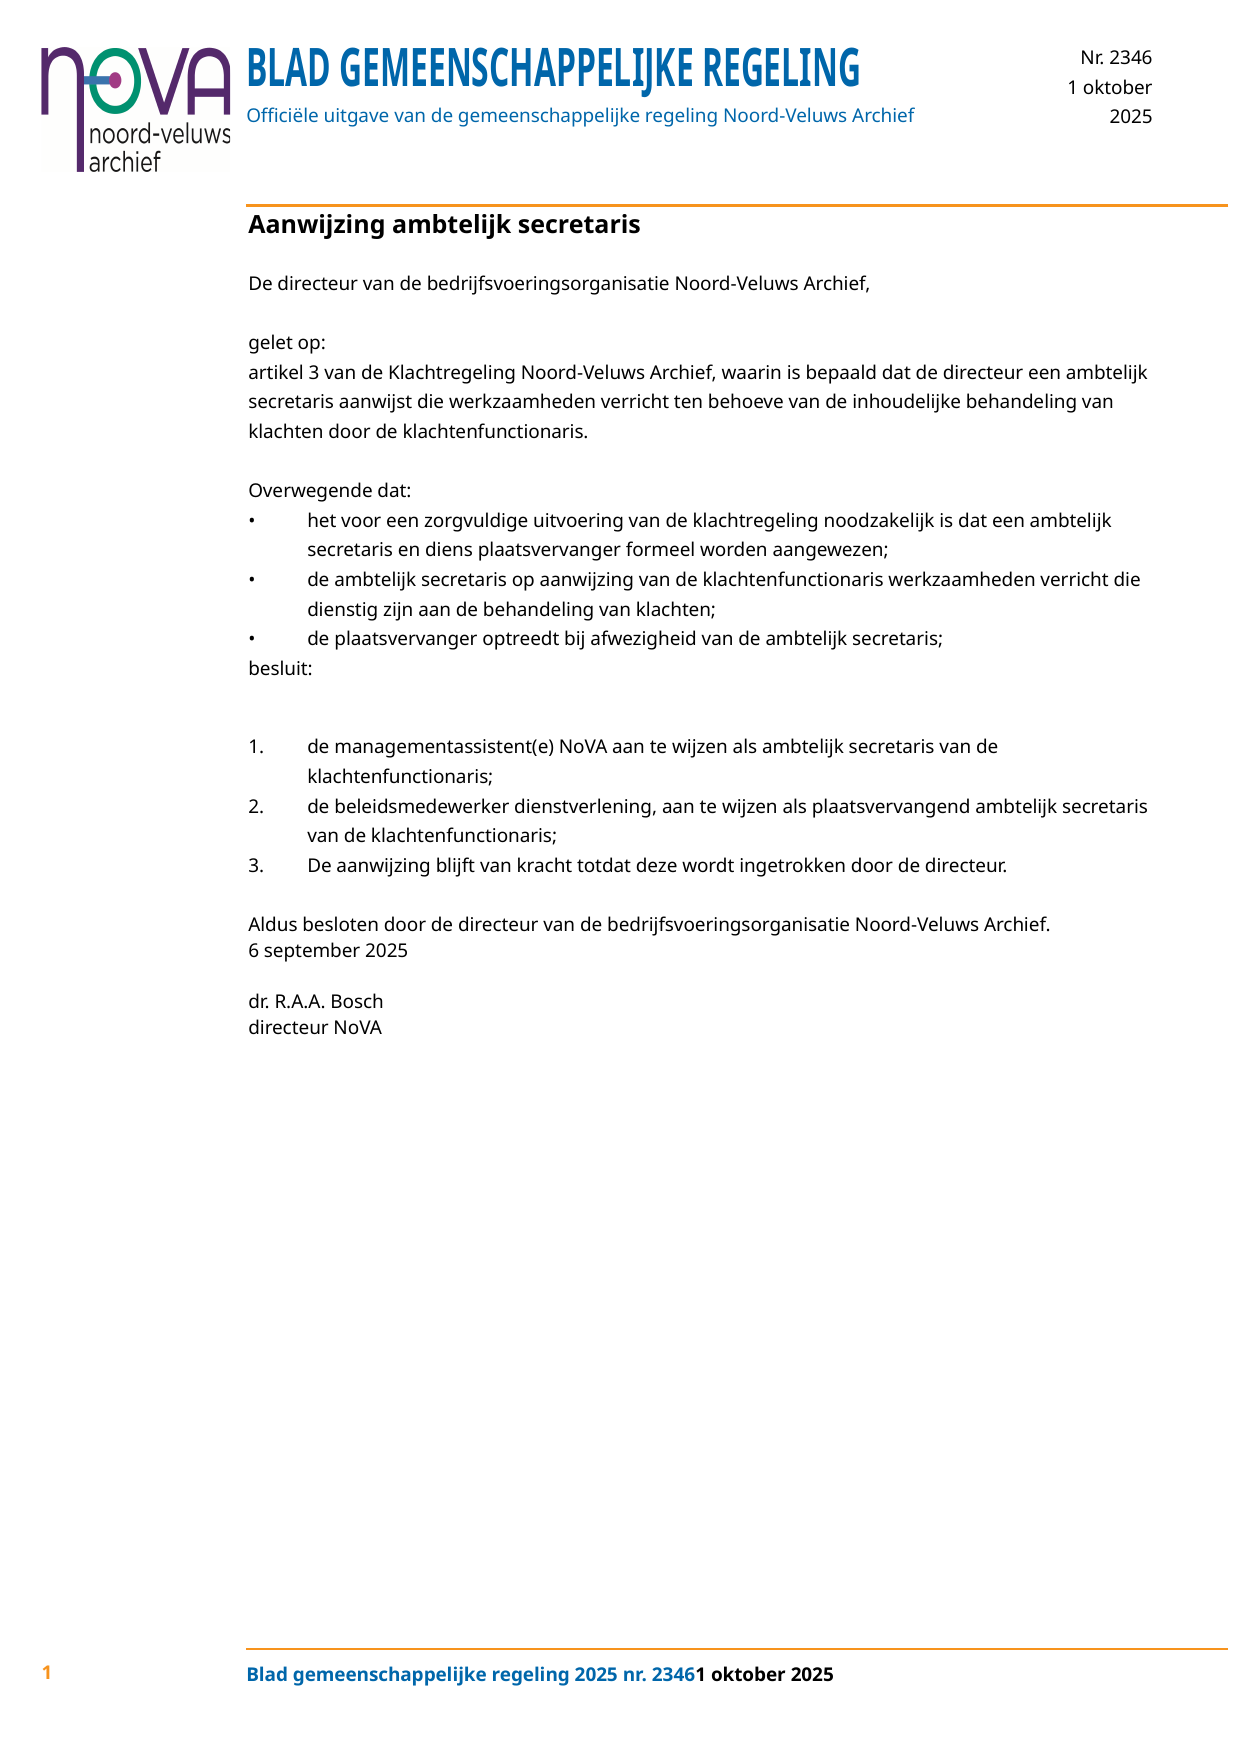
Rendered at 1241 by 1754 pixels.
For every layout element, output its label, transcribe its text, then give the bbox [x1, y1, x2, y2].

text Aldus besloten door de directeur van de bedrijfsvoeringsorganisatie Noord-Veluws Archief. [248, 911, 1152, 937]
text dr. R.A.A. Bosch [248, 988, 1152, 1014]
list de plaatsvervanger optreedt bij afwezigheid van de ambtelijk secretaris; [248, 625, 1152, 651]
list de beleidsmedewerker dienstverlening, aan te wijzen als plaatsvervangend ambtelijk secretaris van de klachtenfunctionaris; [248, 793, 1152, 848]
list het voor een zorgvuldige uitvoering van de klachtregeling noodzakelijk is dat een ambtelijk secretaris en diens plaatsvervanger formeel worden aangewezen; [248, 507, 1152, 562]
text besluit: [248, 655, 1152, 681]
text directeur NoVA [248, 1014, 1152, 1040]
text Overwegende dat: [248, 477, 1152, 503]
text Aanwijzing ambtelijk secretaris [248, 207, 1152, 241]
list de ambtelijk secretaris op aanwijzing van de klachtenfunctionaris werkzaamheden verricht die dienstig zijn aan de behandeling van klachten; [248, 566, 1152, 621]
list de managementassistent(e) NoVA aan te wijzen als ambtelijk secretaris van de klachtenfunctionaris; [248, 734, 1152, 789]
text 6 september 2025 [248, 937, 1152, 963]
text gelet op: [248, 329, 1152, 355]
text artikel 3 van de Klachtregeling Noord-Veluws Archief, waarin is bepaald dat de directeur een ambtelijk secretaris aanwijst die werkzaamheden verricht ten behoeve van de inhoudelijke behandeling van klachten door de klachtenfunctionaris. [248, 359, 1152, 444]
list De aanwijzing blijft van kracht totdat deze wordt ingetrokken door de directeur. [248, 852, 1152, 878]
picture [41, 47, 231, 172]
text De directeur van de bedrijfsvoeringsorganisatie Noord-Veluws Archief, [248, 270, 1152, 296]
